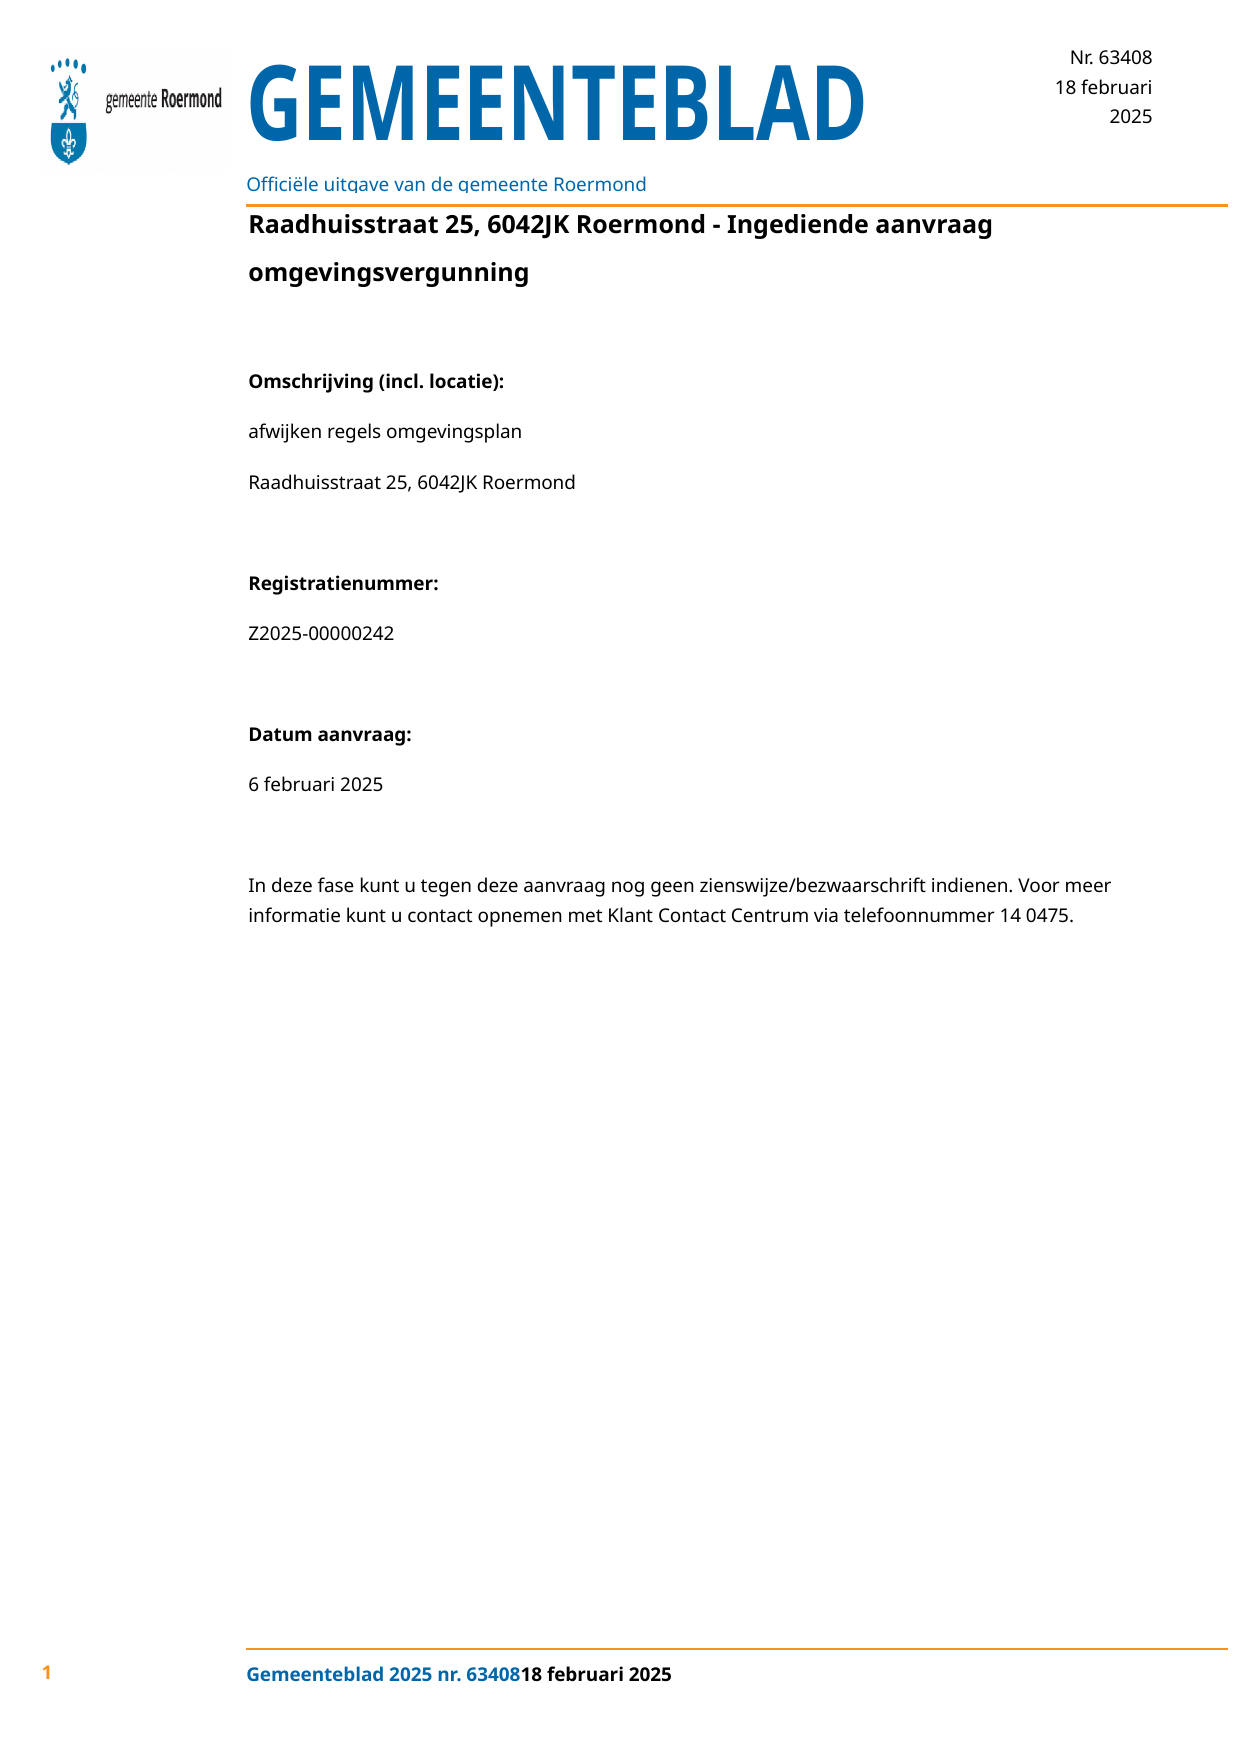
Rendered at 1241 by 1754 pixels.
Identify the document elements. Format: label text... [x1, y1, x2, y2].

picture [41, 47, 231, 172]
text Omschrijving (incl. locatie): [248, 368, 1152, 394]
text Datum aanvraag: [248, 721, 1152, 747]
text Raadhuisstraat 25, 6042JK Roermond [248, 469, 1152, 495]
text Registratienummer: [248, 570, 1152, 596]
text Raadhuisstraat 25, 6042JK Roermond - Ingediende aanvraag omgevingsvergunning [248, 207, 1152, 288]
text In deze fase kunt u tegen deze aanvraag nog geen zienswijze/bezwaarschrift indienen. Voor meer informatie kunt u contact opnemen met Klant Contact Centrum via telefoonnummer 14 0475. [248, 872, 1152, 928]
text 6 februari 2025 [248, 772, 1152, 797]
text Z2025-00000242 [248, 620, 1152, 646]
text afwijken regels omgevingsplan [248, 419, 1152, 444]
